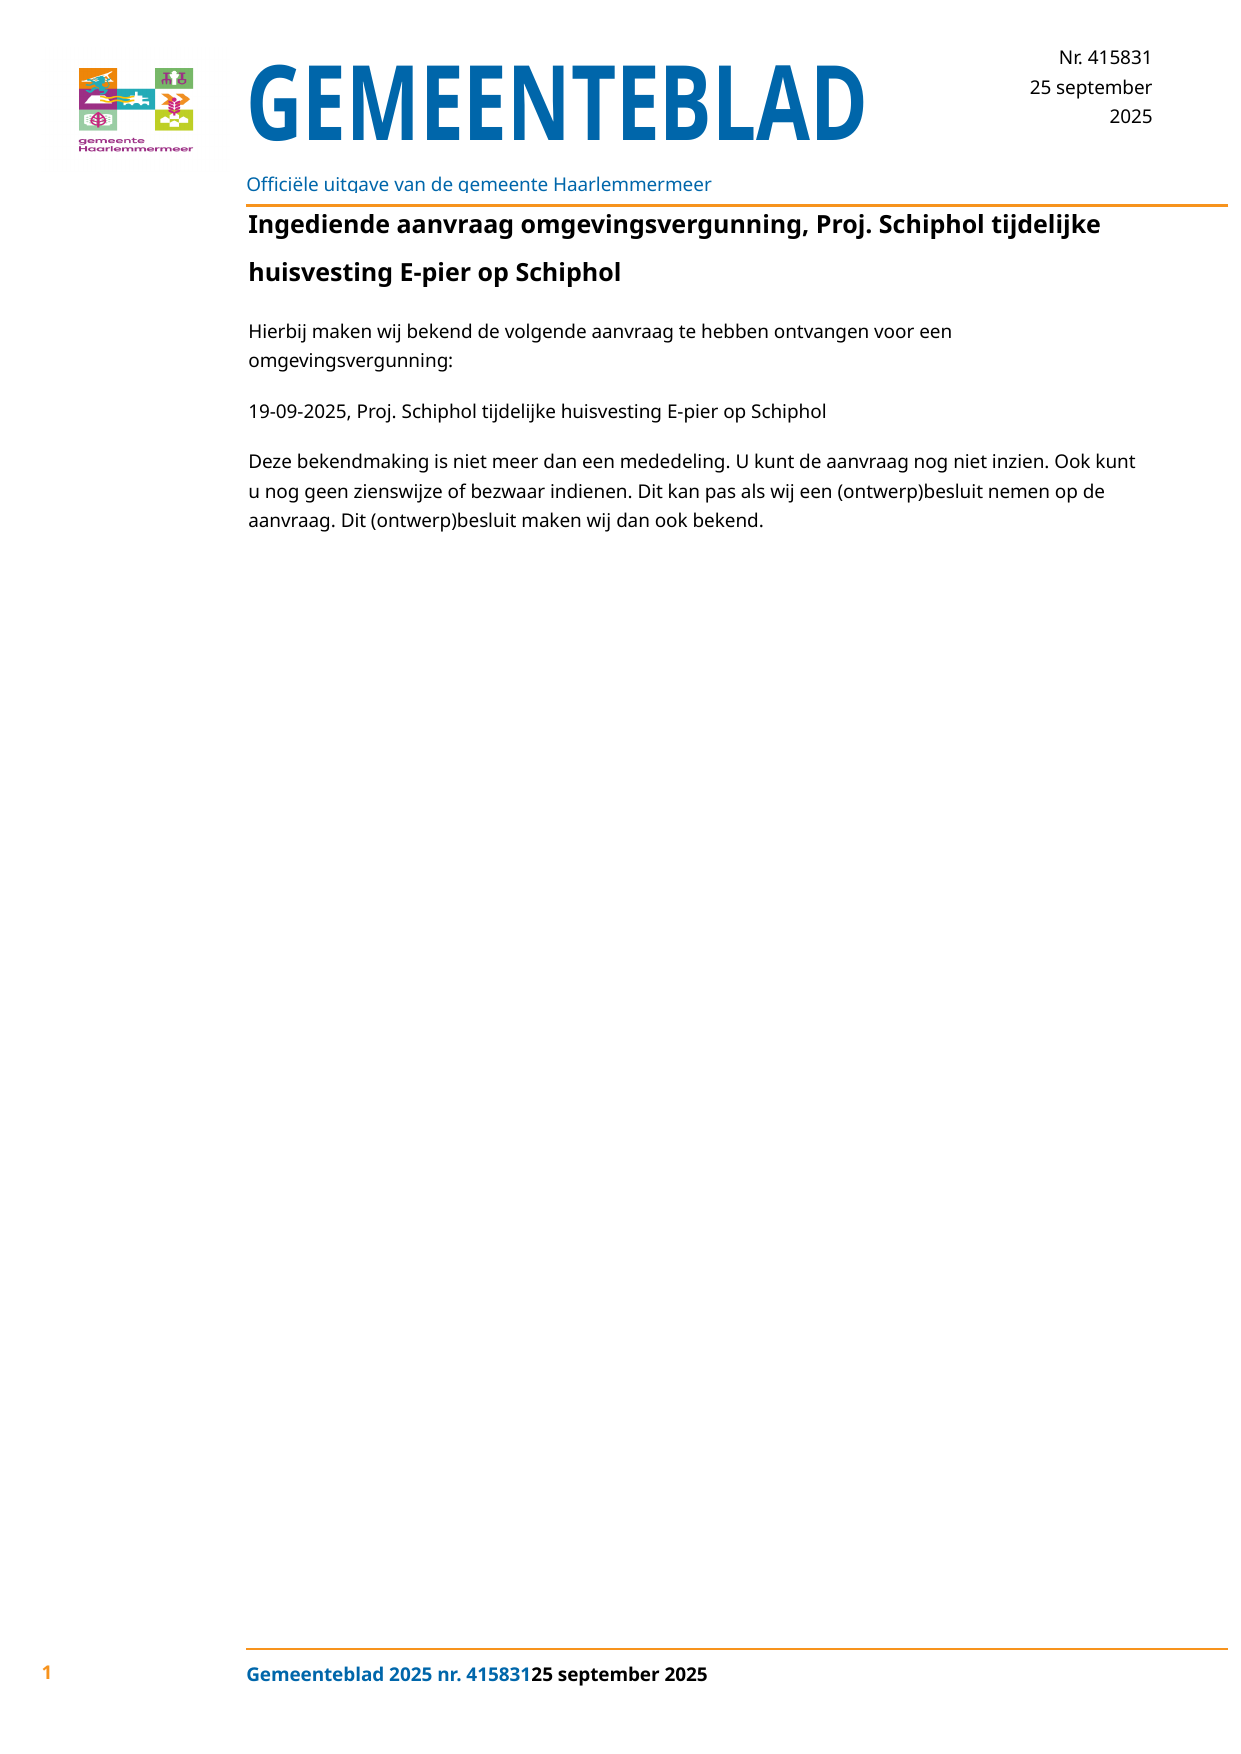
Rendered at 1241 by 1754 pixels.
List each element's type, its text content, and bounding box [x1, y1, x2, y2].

text Deze bekendmaking is niet meer dan een mededeling. U kunt de aanvraag nog niet inzien. Ook kunt u nog geen zienswijze of bezwaar indienen. Dit kan pas als wij een (ontwerp)besluit nemen op de aanvraag. Dit (ontwerp)besluit maken wij dan ook bekend. [248, 448, 1152, 533]
text 19-09-2025, Proj. Schiphol tijdelijke huisvesting E-pier op Schiphol [248, 398, 1152, 424]
picture [41, 47, 231, 172]
text Ingediende aanvraag omgevingsvergunning, Proj. Schiphol tijdelijke huisvesting E-pier op Schiphol [248, 207, 1152, 288]
text Hierbij maken wij bekend de volgende aanvraag te hebben ontvangen voor een omgevingsvergunning: [248, 318, 1152, 373]
